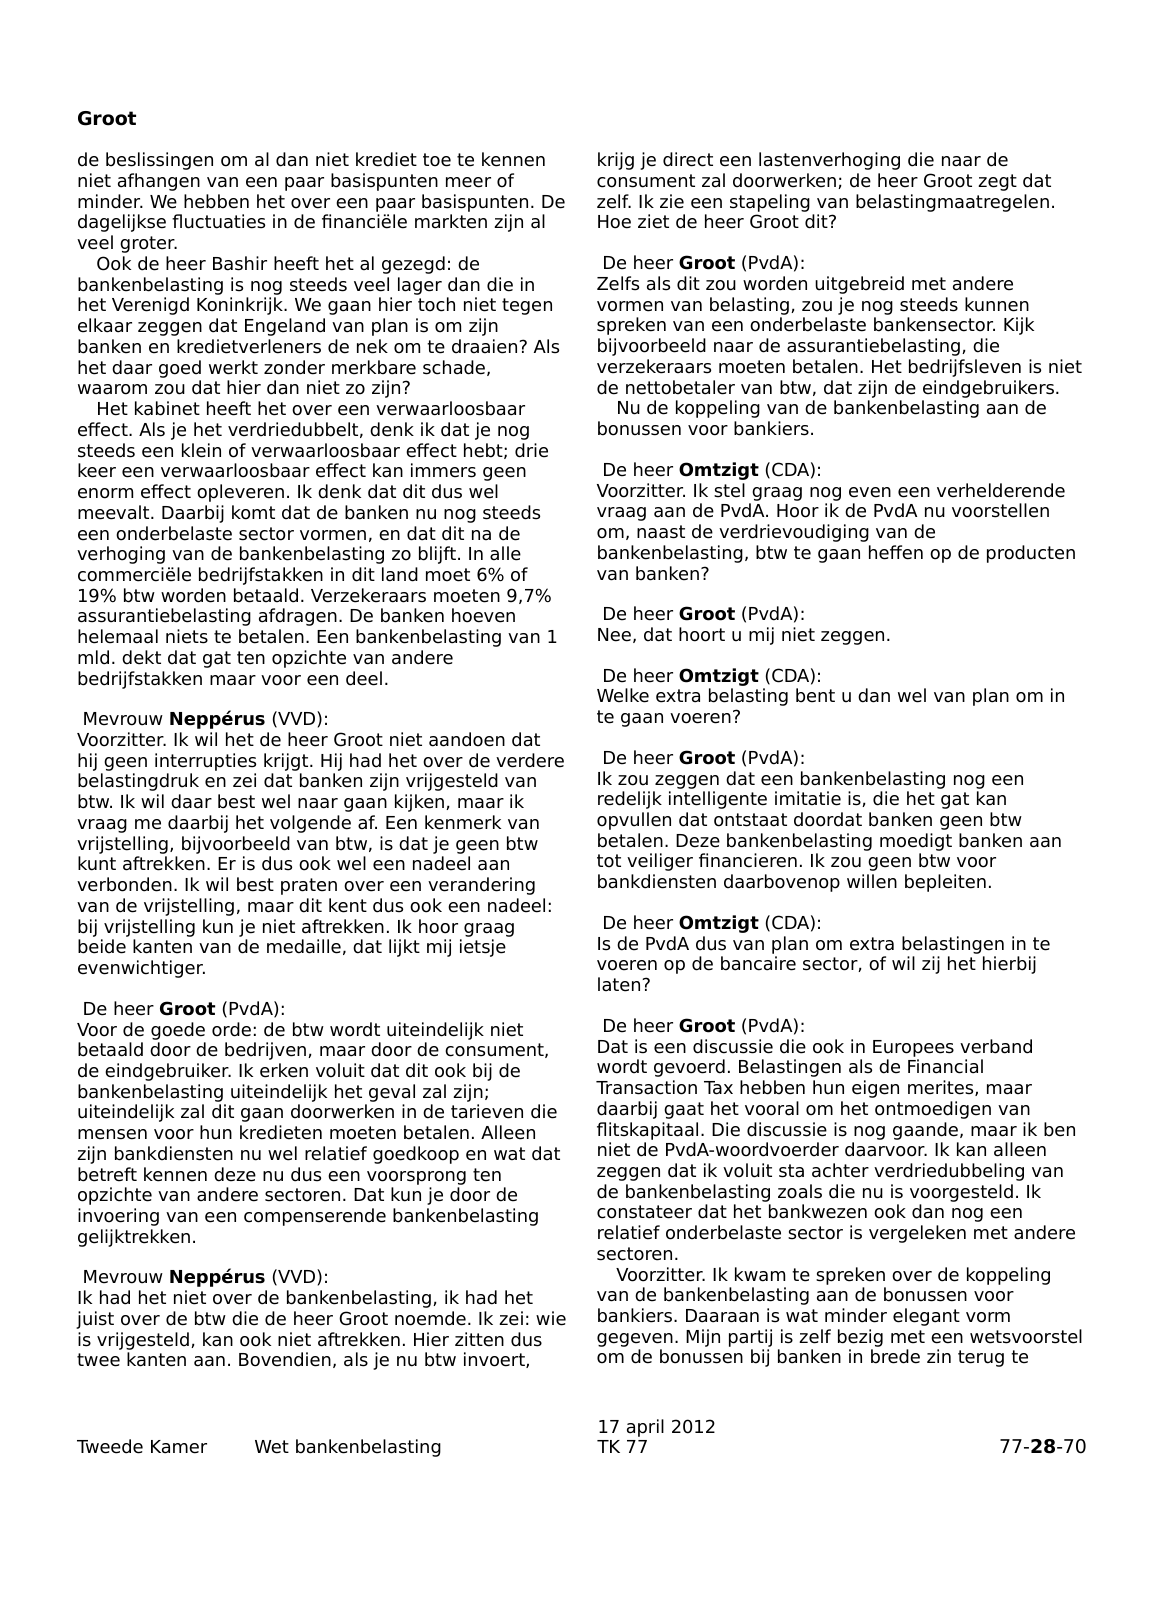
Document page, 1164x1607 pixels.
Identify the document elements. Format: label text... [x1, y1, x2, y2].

text Is de PvdA dus van plan om extra belastingen in te voeren op de bancaire sector, of wil zij het hierbij laten? [596, 933, 1087, 996]
text De heer Groot (PvdA): [596, 1016, 1087, 1036]
text Voor de goede orde: de btw wordt uiteindelijk niet betaald door de bedrijven, maar door de consument, de eindgebruiker. Ik erken voluit dat dit ook bij de bankenbelasting uiteindelijk het geval zal zijn; uiteindelijk zal dit gaan doorwerken in de tarieven die mensen voor hun kredieten moeten betalen. Alleen zijn bankdiensten nu wel relatief goedkoop en wat dat betreft kennen deze nu dus een voorsprong ten opzichte van andere sectoren. Dat kun je door de invoering van een compenserende bankenbelasting gelijktrekken. [77, 1019, 567, 1247]
text De heer Groot (PvdA): [596, 748, 1087, 768]
text Ook de heer Bashir heeft het al gezegd: de bankenbelasting is nog steeds veel lager dan die in het Verenigd Koninkrijk. We gaan hier toch niet tegen elkaar zeggen dat Engeland van plan is om zijn banken en kredietverleners de nek om te draaien? Als het daar goed werkt zonder merkbare schade, waarom zou dat hier dan niet zo zijn? [77, 254, 567, 399]
text De heer Omtzigt (CDA): [596, 913, 1087, 933]
text krijg je direct een lastenverhoging die naar de consument zal doorwerken; de heer Groot zegt dat zelf. Ik zie een stapeling van belastingmaatregelen. Hoe ziet de heer Groot dit? [596, 150, 1087, 233]
text Mevrouw Neppérus (VVD): [77, 1267, 567, 1288]
text De heer Groot (PvdA): [596, 604, 1087, 625]
text Voorzitter. Ik kwam te spreken over de koppeling van de bankenbelasting aan de bonussen voor bankiers. Daaraan is wat minder elegant vorm gegeven. Mijn partij is zelf bezig met een wetsvoorstel om de bonussen bij banken in brede zin terug te [596, 1264, 1087, 1368]
text De heer Omtzigt (CDA): [596, 460, 1087, 480]
text Zelfs als dit zou worden uitgebreid met andere vormen van belasting, zou je nog steeds kunnen spreken van een onderbelaste bankensector. Kijk bijvoorbeeld naar de assurantiebelasting, die verzekeraars moeten betalen. Het bedrijfsleven is niet de nettobetaler van btw, dat zijn de eindgebruikers. [596, 274, 1087, 398]
text Voorzitter. Ik wil het de heer Groot niet aandoen dat hij geen interrupties krijgt. Hij had het over de verdere belastingdruk en zei dat banken zijn vrijgesteld van btw. Ik wil daar best wel naar gaan kijken, maar ik vraag me daarbij het volgende af. Een kenmerk van vrijstelling, bijvoorbeeld van btw, is dat je geen btw kunt aftrekken. Er is dus ook wel een nadeel aan verbonden. Ik wil best praten over een verandering van de vrijstelling, maar dit kent dus ook een nadeel: bij vrijstelling kun je niet aftrekken. Ik hoor graag beide kanten van de medaille, dat lijkt mij ietsje evenwichtiger. [77, 730, 567, 979]
text Het kabinet heeft het over een verwaarloosbaar effect. Als je het verdriedubbelt, denk ik dat je nog steeds een klein of verwaarloosbaar effect hebt; drie keer een verwaarloosbaar effect kan immers geen enorm effect opleveren. Ik denk dat dit dus wel meevalt. Daarbij komt dat de banken nu nog steeds een onderbelaste sector vormen, en dat dit na de verhoging van de bankenbelasting zo blijft. In alle commerciële bedrijfstakken in dit land moet 6% of 19% btw worden betaald. Verzekeraars moeten 9,7% assurantiebelasting afdragen. De banken hoeven helemaal niets te betalen. Een bankenbelasting van 1 mld. dekt dat gat ten opzichte van andere bedrijfstakken maar voor een deel. [77, 399, 567, 689]
text Welke extra belasting bent u dan wel van plan om in te gaan voeren? [596, 686, 1087, 728]
text De heer Groot (PvdA): [77, 999, 567, 1019]
text Ik zou zeggen dat een bankenbelasting nog een redelijk intelligente imitatie is, die het gat kan opvullen dat ontstaat doordat banken geen btw betalen. Deze bankenbelasting moedigt banken aan tot veiliger financieren. Ik zou geen btw voor bankdiensten daarbovenop willen bepleiten. [596, 768, 1087, 893]
text Nu de koppeling van de bankenbelasting aan de bonussen voor bankiers. [596, 398, 1087, 440]
text Nee, dat hoort u mij niet zeggen. [596, 625, 1087, 646]
text Mevrouw Neppérus (VVD): [77, 709, 567, 730]
text de beslissingen om al dan niet krediet toe te kennen niet afhangen van een paar basispunten meer of minder. We hebben het over een paar basispunten. De dagelijkse fluctuaties in de financiële markten zijn al veel groter. [77, 150, 567, 254]
text De heer Omtzigt (CDA): [596, 666, 1087, 686]
text Ik had het niet over de bankenbelasting, ik had het juist over de btw die de heer Groot noemde. Ik zei: wie is vrijgesteld, kan ook niet aftrekken. Hier zitten dus twee kanten aan. Bovendien, als je nu btw invoert, [77, 1288, 567, 1371]
text Dat is een discussie die ook in Europees verband wordt gevoerd. Belastingen als de Financial Transaction Tax hebben hun eigen merites, maar daarbij gaat het vooral om het ontmoedigen van flitskapitaal. Die discussie is nog gaande, maar ik ben niet de PvdA-woordvoerder daarvoor. Ik kan alleen zeggen dat ik voluit sta achter verdriedubbeling van de bankenbelasting zoals die nu is voorgesteld. Ik constateer dat het bankwezen ook dan nog een relatief onderbelaste sector is vergeleken met andere sectoren. [596, 1036, 1087, 1264]
text Voorzitter. Ik stel graag nog even een verhelderende vraag aan de PvdA. Hoor ik de PvdA nu voorstellen om, naast de verdrievoudiging van de bankenbelasting, btw te gaan heffen op de producten van banken? [596, 480, 1087, 584]
text De heer Groot (PvdA): [596, 253, 1087, 274]
